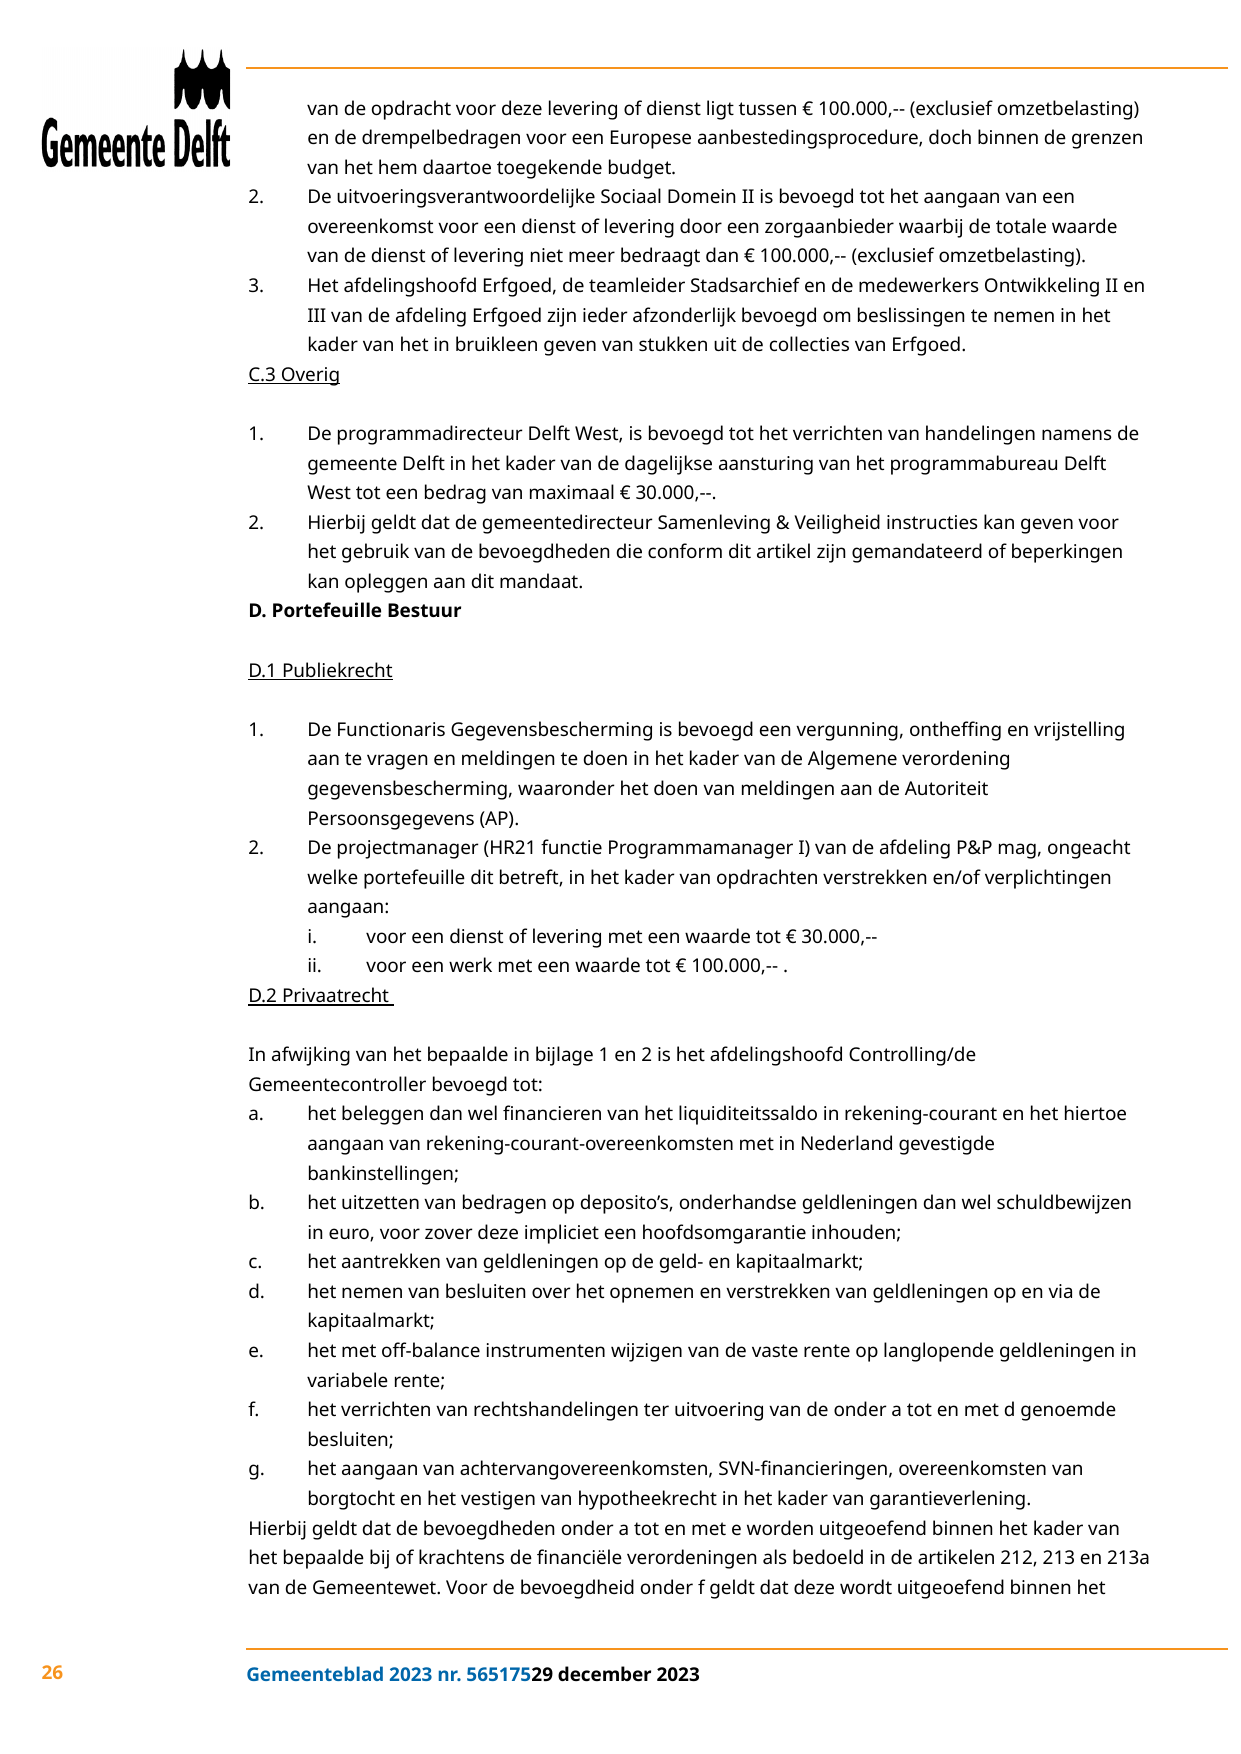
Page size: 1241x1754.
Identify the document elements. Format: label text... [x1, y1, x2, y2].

list Het afdelingshoofd Erfgoed, de teamleider Stadsarchief en de medewerkers Ontwikkeling II en III van de afdeling Erfgoed zijn ieder afzonderlijk bevoegd om beslissingen te nemen in het kader van het in bruikleen geven van stukken uit de collecties van Erfgoed. [248, 272, 1152, 357]
list van de opdracht voor deze levering of dienst ligt tussen € 100.000,-- (exclusief omzetbelasting) en de drempelbedragen voor een Europese aanbestedingsprocedure, doch binnen de grenzen van het hem daartoe toegekende budget. [248, 95, 1152, 180]
text C.3 Overig [248, 361, 1152, 387]
list voor een werk met een waarde tot € 100.000,-- . [307, 953, 1152, 978]
list het met off-balance instrumenten wijzigen van de vaste rente op langlopende geldleningen in variabele rente; [248, 1337, 1152, 1393]
list het uitzetten van bedragen op deposito’s, onderhandse geldleningen dan wel schuldbewijzen in euro, voor zover deze impliciet een hoofdsomgarantie inhouden; [248, 1189, 1152, 1245]
text D.1 Publiekrecht [248, 657, 1152, 683]
list De programmadirecteur Delft West, is bevoegd tot het verrichten van handelingen namens de gemeente Delft in het kader van de dagelijkse aansturing van het programmabureau Delft West tot een bedrag van maximaal € 30.000,--. [248, 420, 1152, 505]
list Hierbij geldt dat de gemeentedirecteur Samenleving & Veiligheid instructies kan geven voor het gebruik van de bevoegdheden die conform dit artikel zijn gemandateerd of beperkingen kan opleggen aan dit mandaat. [248, 509, 1152, 594]
list De Functionaris Gegevensbescherming is bevoegd een vergunning, ontheffing en vrijstelling aan te vragen en meldingen te doen in het kader van de Algemene verordening gegevensbescherming, waaronder het doen van meldingen aan de Autoriteit Persoonsgegevens (AP). [248, 716, 1152, 831]
text Hierbij geldt dat de bevoegdheden onder a tot en met e worden uitgeoefend binnen het kader van het bepaalde bij of krachtens de financiële verordeningen als bedoeld in de artikelen 212, 213 en 213a van de Gemeentewet. Voor de bevoegdheid onder f geldt dat deze wordt uitgeoefend binnen het [248, 1515, 1152, 1600]
list het verrichten van rechtshandelingen ter uitvoering van de onder a tot en met d genoemde besluiten; [248, 1396, 1152, 1452]
picture [41, 47, 231, 172]
list De uitvoeringsverantwoordelijke Sociaal Domein II is bevoegd tot het aangaan van een overeenkomst voor een dienst of levering door een zorgaanbieder waarbij de totale waarde van de dienst of levering niet meer bedraagt dan € 100.000,-- (exclusief omzetbelasting). [248, 183, 1152, 268]
text D.2 Privaatrecht [248, 982, 1152, 1008]
list voor een dienst of levering met een waarde tot € 30.000,-- [307, 923, 1152, 949]
list het aangaan van achtervangovereenkomsten, SVN-financieringen, overeenkomsten van borgtocht en het vestigen van hypotheekrecht in het kader van garantieverlening. [248, 1456, 1152, 1511]
list De projectmanager (HR21 functie Programmamanager I) van de afdeling P&P mag, ongeacht welke portefeuille dit betreft, in het kader van opdrachten verstrekken en/of verplichtingen aangaan: [248, 834, 1152, 919]
list het aantrekken van geldleningen op de geld- en kapitaalmarkt; [248, 1248, 1152, 1274]
text D. Portefeuille Bestuur [248, 598, 1152, 623]
list het beleggen dan wel financieren van het liquiditeitssaldo in rekening-courant en het hiertoe aangaan van rekening-courant-overeenkomsten met in Nederland gevestigde bankinstellingen; [248, 1101, 1152, 1186]
text In afwijking van het bepaalde in bijlage 1 en 2 is het afdelingshoofd Controlling/de Gemeentecontroller bevoegd tot: [248, 1041, 1152, 1097]
list het nemen van besluiten over het opnemen en verstrekken van geldleningen op en via de kapitaalmarkt; [248, 1278, 1152, 1333]
